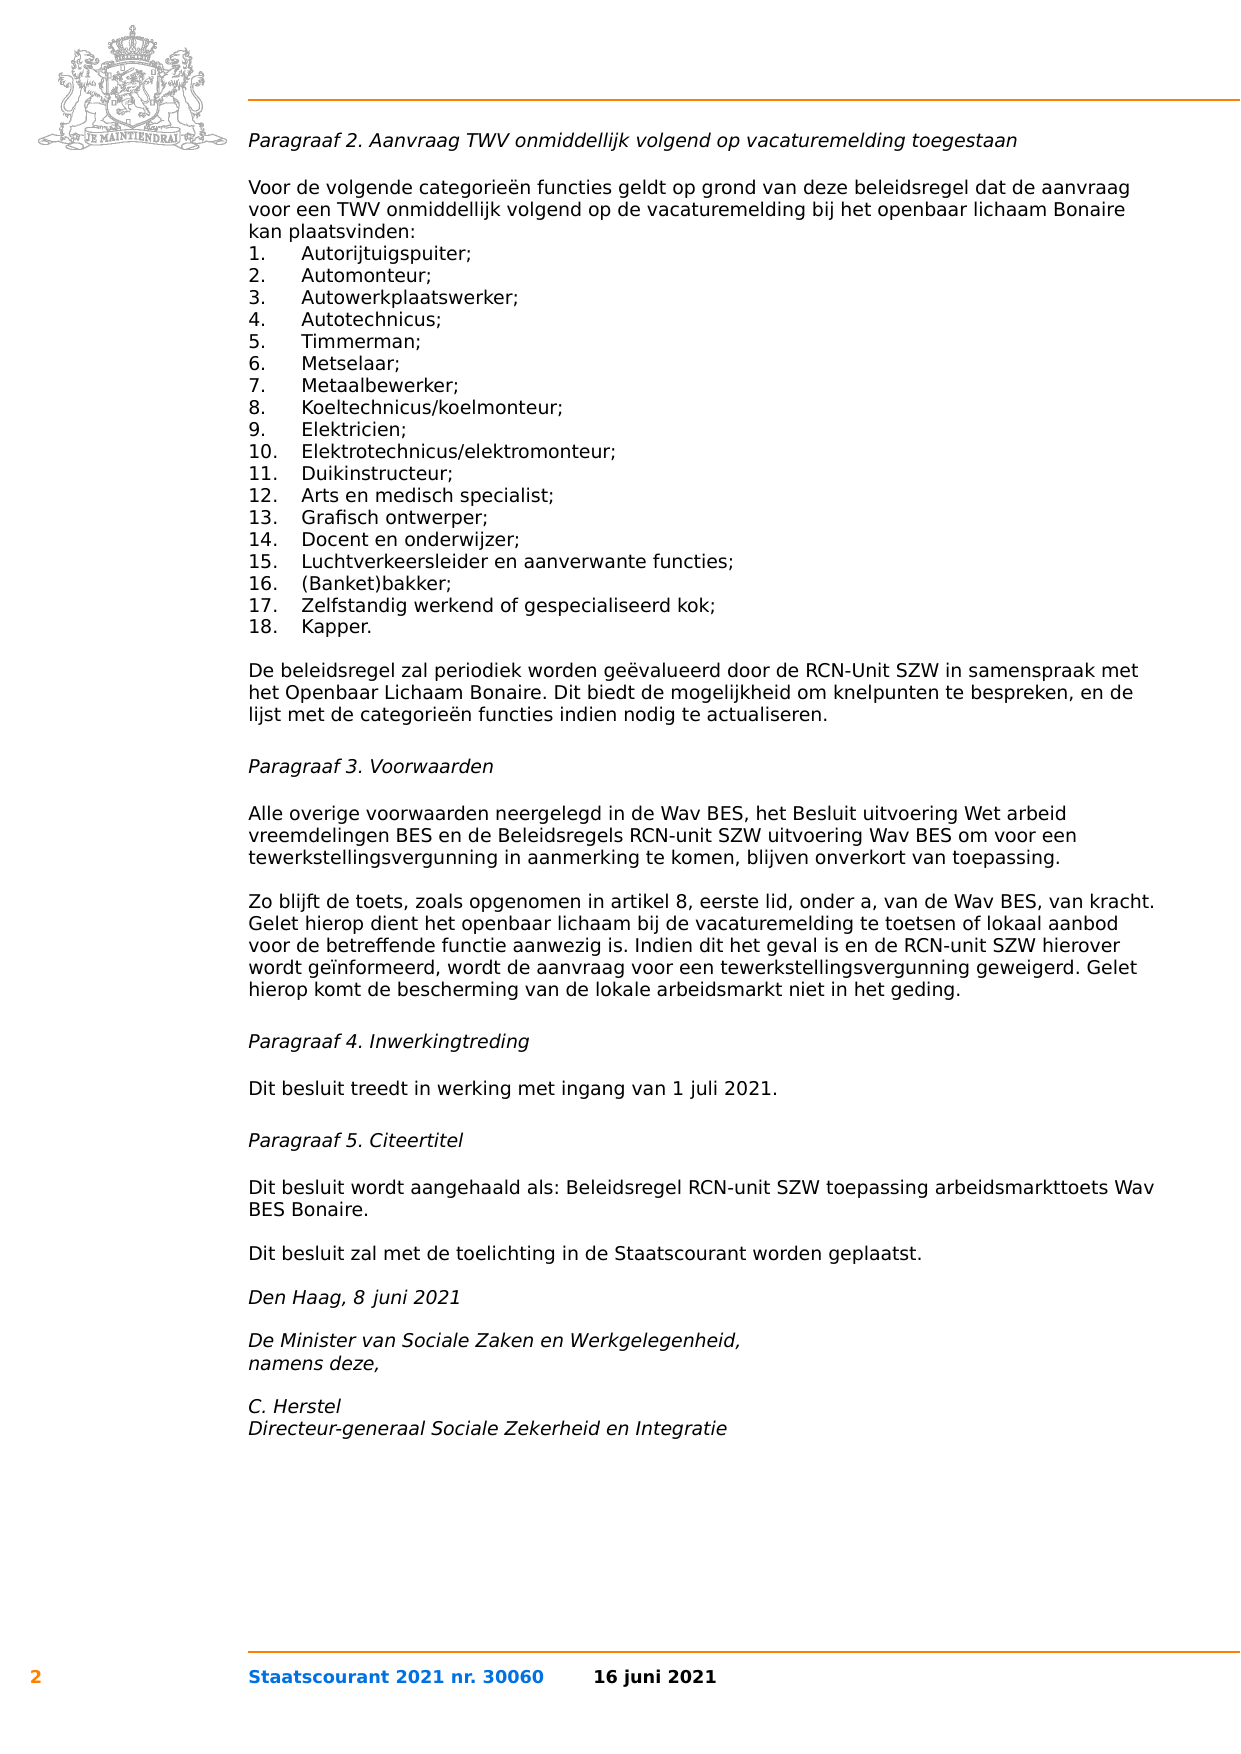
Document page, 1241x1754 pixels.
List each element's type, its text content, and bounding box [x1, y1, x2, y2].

text 9. Elektricien; [248, 419, 1163, 441]
text 13. Grafisch ontwerper; [248, 507, 1163, 528]
text Alle overige voorwaarden neergelegd in de Wav BES, het Besluit uitvoering Wet arbeid vreemdelingen BES en de Beleidsregels RCN-unit SZW uitvoering Wav BES om voor een tewerkstellingsvergunning in aanmerking te komen, blijven onverkort van toepassing. [248, 803, 1163, 869]
text Dit besluit treedt in werking met ingang van 1 juli 2021. [248, 1078, 1163, 1100]
subtitle Paragraaf 2. Aanvraag TWV onmiddellijk volgend op vacaturemelding toegestaan [248, 130, 1163, 152]
text 16. (Banket)bakker; [248, 572, 1163, 594]
subtitle Paragraaf 4. Inwerkingtreding [248, 1031, 1163, 1053]
text 11. Duikinstructeur; [248, 463, 1163, 484]
text De beleidsregel zal periodiek worden geëvalueerd door de RCN-Unit SZW in samenspraak met het Openbaar Lichaam Bonaire. Dit biedt de mogelijkheid om knelpunten te bespreken, en de lijst met de categorieën functies indien nodig te actualiseren. [248, 660, 1163, 726]
subtitle Paragraaf 3. Voorwaarden [248, 756, 1163, 778]
text 18. Kapper. [248, 616, 1163, 638]
text 10. Elektrotechnicus/elektromonteur; [248, 441, 1163, 463]
text 12. Arts en medisch specialist; [248, 484, 1163, 507]
text Dit besluit zal met de toelichting in de Staatscourant worden geplaatst. [248, 1243, 1163, 1265]
text 8. Koeltechnicus/koelmonteur; [248, 397, 1163, 419]
text 3. Autowerkplaatswerker; [248, 287, 1163, 309]
picture [38, 25, 227, 150]
subtitle Paragraaf 5. Citeertitel [248, 1130, 1163, 1152]
text 15. Luchtverkeersleider en aanverwante functies; [248, 551, 1163, 572]
text 17. Zelfstandig werkend of gespecialiseerd kok; [248, 594, 1163, 616]
text 4. Autotechnicus; [248, 309, 1163, 331]
text 5. Timmerman; [248, 331, 1163, 353]
text Den Haag, 8 juni 2021 [248, 1287, 1163, 1308]
text 2. Automonteur; [248, 265, 1163, 287]
text 1. Autorijtuigspuiter; [248, 243, 1163, 265]
text 7. Metaalbewerker; [248, 375, 1163, 397]
text 14. Docent en onderwijzer; [248, 528, 1163, 551]
text Dit besluit wordt aangehaald als: Beleidsregel RCN-unit SZW toepassing arbeidsmarkttoets Wav BES Bonaire. [248, 1177, 1163, 1221]
text Zo blijft de toets, zoals opgenomen in artikel 8, eerste lid, onder a, van de Wav BES, van kracht. Gelet hierop dient het openbaar lichaam bij de vacaturemelding te toetsen of lokaal aanbod voor de betreffende functie aanwezig is. Indien dit het geval is en de RCN-unit SZW hierover wordt geïnformeerd, wordt de aanvraag voor een tewerkstellingsvergunning geweigerd. Gelet hierop komt de bescherming van de lokale arbeidsmarkt niet in het geding. [248, 891, 1163, 1001]
text De Minister van Sociale Zaken en Werkgelegenheid, namens deze, C. Herstel Directeur-generaal Sociale Zekerheid en Integratie [248, 1330, 1163, 1440]
text Voor de volgende categorieën functies geldt op grond van deze beleidsregel dat de aanvraag voor een TWV onmiddellijk volgend op de vacaturemelding bij het openbaar lichaam Bonaire kan plaatsvinden: [248, 177, 1163, 243]
text 6. Metselaar; [248, 353, 1163, 375]
